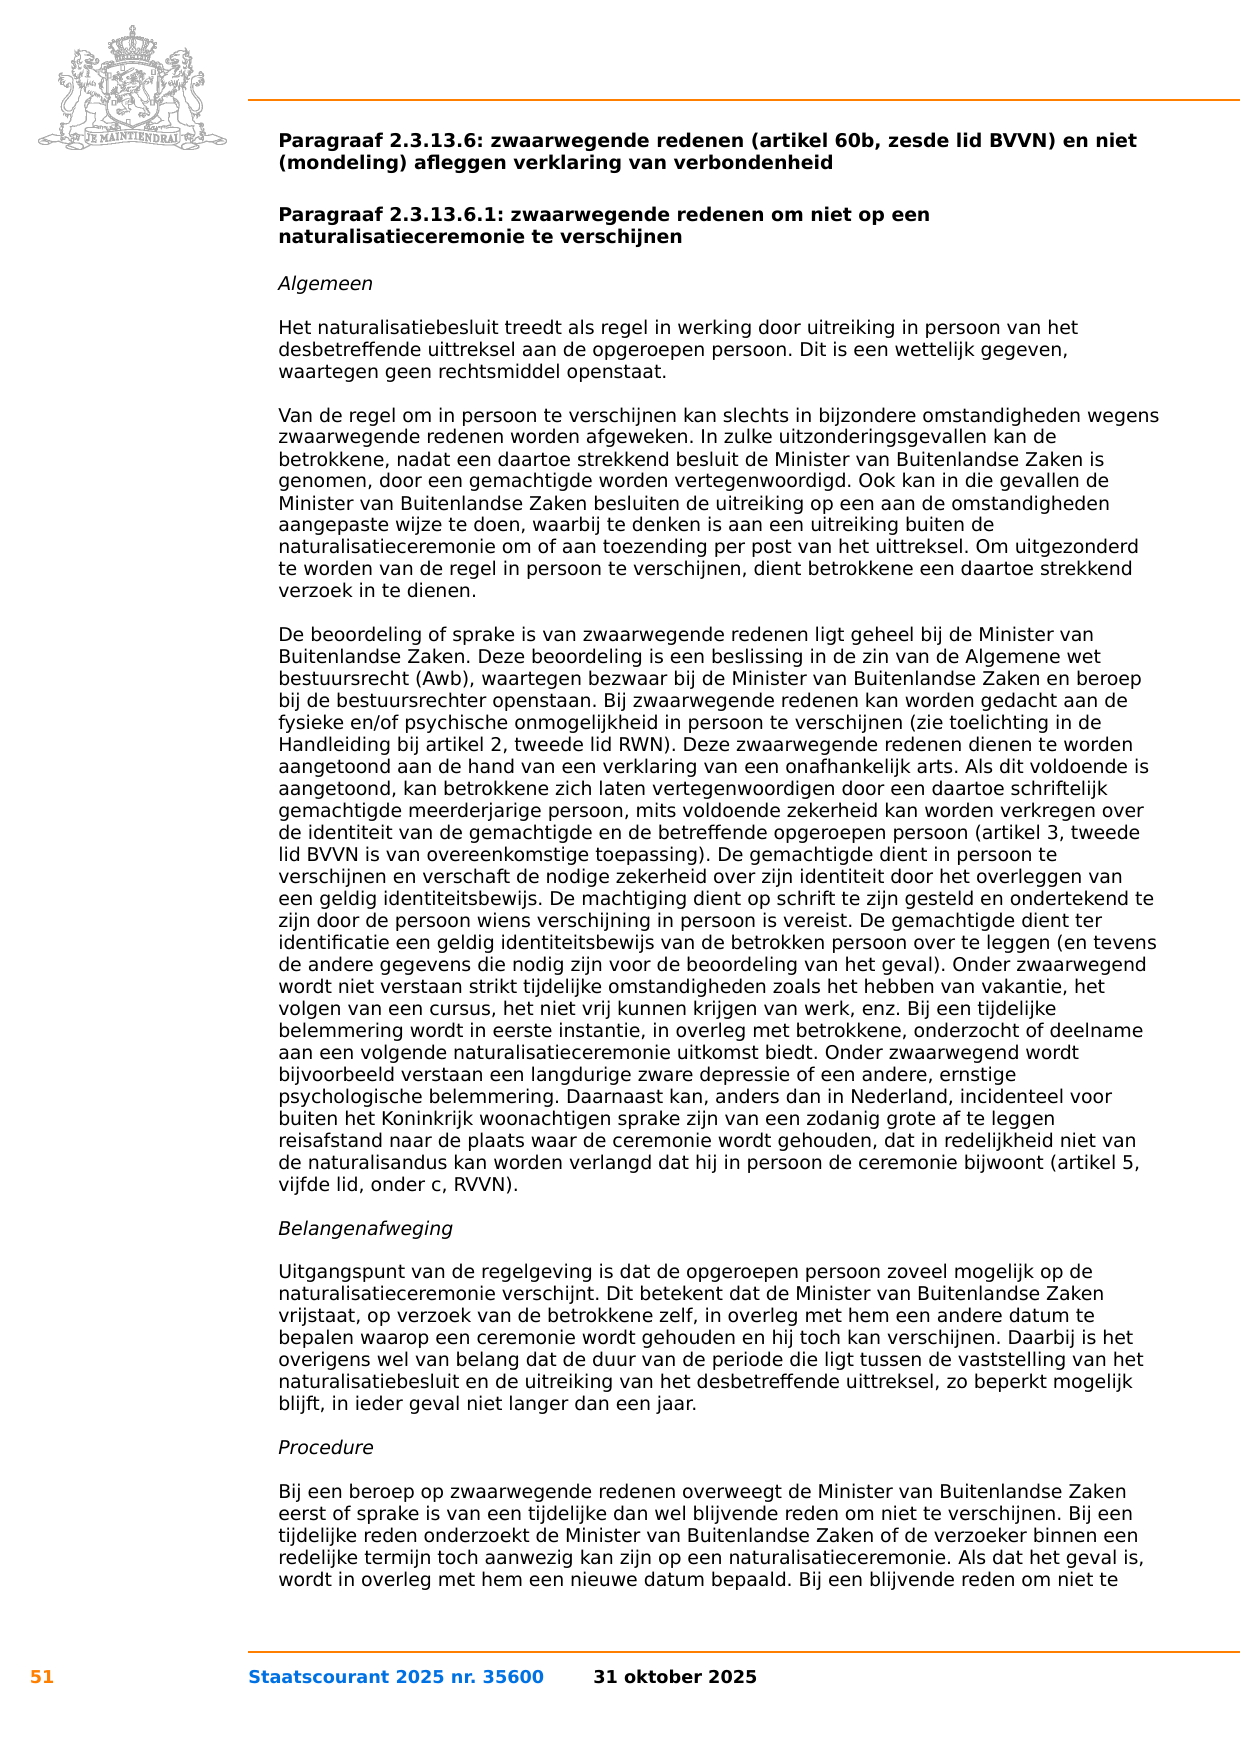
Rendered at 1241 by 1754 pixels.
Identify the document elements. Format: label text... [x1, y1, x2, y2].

subtitle Procedure [278, 1437, 1163, 1459]
text Het naturalisatiebesluit treedt als regel in werking door uitreiking in persoon van het desbetreffende uittreksel aan de opgeroepen persoon. Dit is een wettelijk gegeven, waartegen geen rechtsmiddel openstaat. [278, 317, 1163, 383]
text Bij een beroep op zwaarwegende redenen overweegt de Minister van Buitenlandse Zaken eerst of sprake is van een tijdelijke dan wel blijvende reden om niet te verschijnen. Bij een tijdelijke reden onderzoekt de Minister van Buitenlandse Zaken of de verzoeker binnen een redelijke termijn toch aanwezig kan zijn op een naturalisatieceremonie. Als dat het geval is, wordt in overleg met hem een nieuwe datum bepaald. Bij een blijvende reden om niet te [278, 1481, 1163, 1591]
text De beoordeling of sprake is van zwaarwegende redenen ligt geheel bij de Minister van Buitenlandse Zaken. Deze beoordeling is een beslissing in de zin van de Algemene wet bestuursrecht (Awb), waartegen bezwaar bij de Minister van Buitenlandse Zaken en beroep bij de bestuursrechter openstaan. Bij zwaarwegende redenen kan worden gedacht aan de fysieke en/of psychische onmogelijkheid in persoon te verschijnen (zie toelichting in de Handleiding bij artikel 2, tweede lid RWN). Deze zwaarwegende redenen dienen te worden aangetoond aan de hand van een verklaring van een onafhankelijk arts. Als dit voldoende is aangetoond, kan betrokkene zich laten vertegenwoordigen door een daartoe schriftelijk gemachtigde meerderjarige persoon, mits voldoende zekerheid kan worden verkregen over de identiteit van de gemachtigde en de betreffende opgeroepen persoon (artikel 3, tweede lid BVVN is van overeenkomstige toepassing). De gemachtigde dient in persoon te verschijnen en verschaft de nodige zekerheid over zijn identiteit door het overleggen van een geldig identiteitsbewijs. De machtiging dient op schrift te zijn gesteld en ondertekend te zijn door de persoon wiens verschijning in persoon is vereist. De gemachtigde dient ter identificatie een geldig identiteitsbewijs van de betrokken persoon over te leggen (en tevens de andere gegevens die nodig zijn voor de beoordeling van het geval). Onder zwaarwegend wordt niet verstaan strikt tijdelijke omstandigheden zoals het hebben van vakantie, het volgen van een cursus, het niet vrij kunnen krijgen van werk, enz. Bij een tijdelijke belemmering wordt in eerste instantie, in overleg met betrokkene, onderzocht of deelname aan een volgende naturalisatieceremonie uitkomst biedt. Onder zwaarwegend wordt bijvoorbeeld verstaan een langdurige zware depressie of een andere, ernstige psychologische belemmering. Daarnaast kan, anders dan in Nederland, incidenteel voor buiten het Koninkrijk woonachtigen sprake zijn van een zodanig grote af te leggen reisafstand naar de plaats waar de ceremonie wordt gehouden, dat in redelijkheid niet van de naturalisandus kan worden verlangd dat hij in persoon de ceremonie bijwoont (artikel 5, vijfde lid, onder c, RVVN). [278, 624, 1163, 1196]
text Uitgangspunt van de regelgeving is dat de opgeroepen persoon zoveel mogelijk op de naturalisatieceremonie verschijnt. Dit betekent dat de Minister van Buitenlandse Zaken vrijstaat, op verzoek van de betrokkene zelf, in overleg met hem een andere datum te bepalen waarop een ceremonie wordt gehouden en hij toch kan verschijnen. Daarbij is het overigens wel van belang dat de duur van de periode die ligt tussen de vaststelling van het naturalisatiebesluit en de uitreiking van het desbetreffende uittreksel, zo beperkt mogelijk blijft, in ieder geval niet langer dan een jaar. [278, 1261, 1163, 1415]
subtitle Belangenafweging [278, 1217, 1163, 1239]
picture [38, 25, 227, 150]
subtitle Paragraaf 2.3.13.6: zwaarwegende redenen (artikel 60b, zesde lid BVVN) en niet (mondeling) afleggen verklaring van verbondenheid [278, 130, 1163, 174]
text Van de regel om in persoon te verschijnen kan slechts in bijzondere omstandigheden wegens zwaarwegende redenen worden afgeweken. In zulke uitzonderingsgevallen kan de betrokkene, nadat een daartoe strekkend besluit de Minister van Buitenlandse Zaken is genomen, door een gemachtigde worden vertegenwoordigd. Ook kan in die gevallen de Minister van Buitenlandse Zaken besluiten de uitreiking op een aan de omstandigheden aangepaste wijze te doen, waarbij te denken is aan een uitreiking buiten de naturalisatieceremonie om of aan toezending per post van het uittreksel. Om uitgezonderd te worden van de regel in persoon te verschijnen, dient betrokkene een daartoe strekkend verzoek in te dienen. [278, 404, 1163, 602]
subtitle Paragraaf 2.3.13.6.1: zwaarwegende redenen om niet op een naturalisatieceremonie te verschijnen [278, 204, 1163, 248]
subtitle Algemeen [278, 273, 1163, 295]
